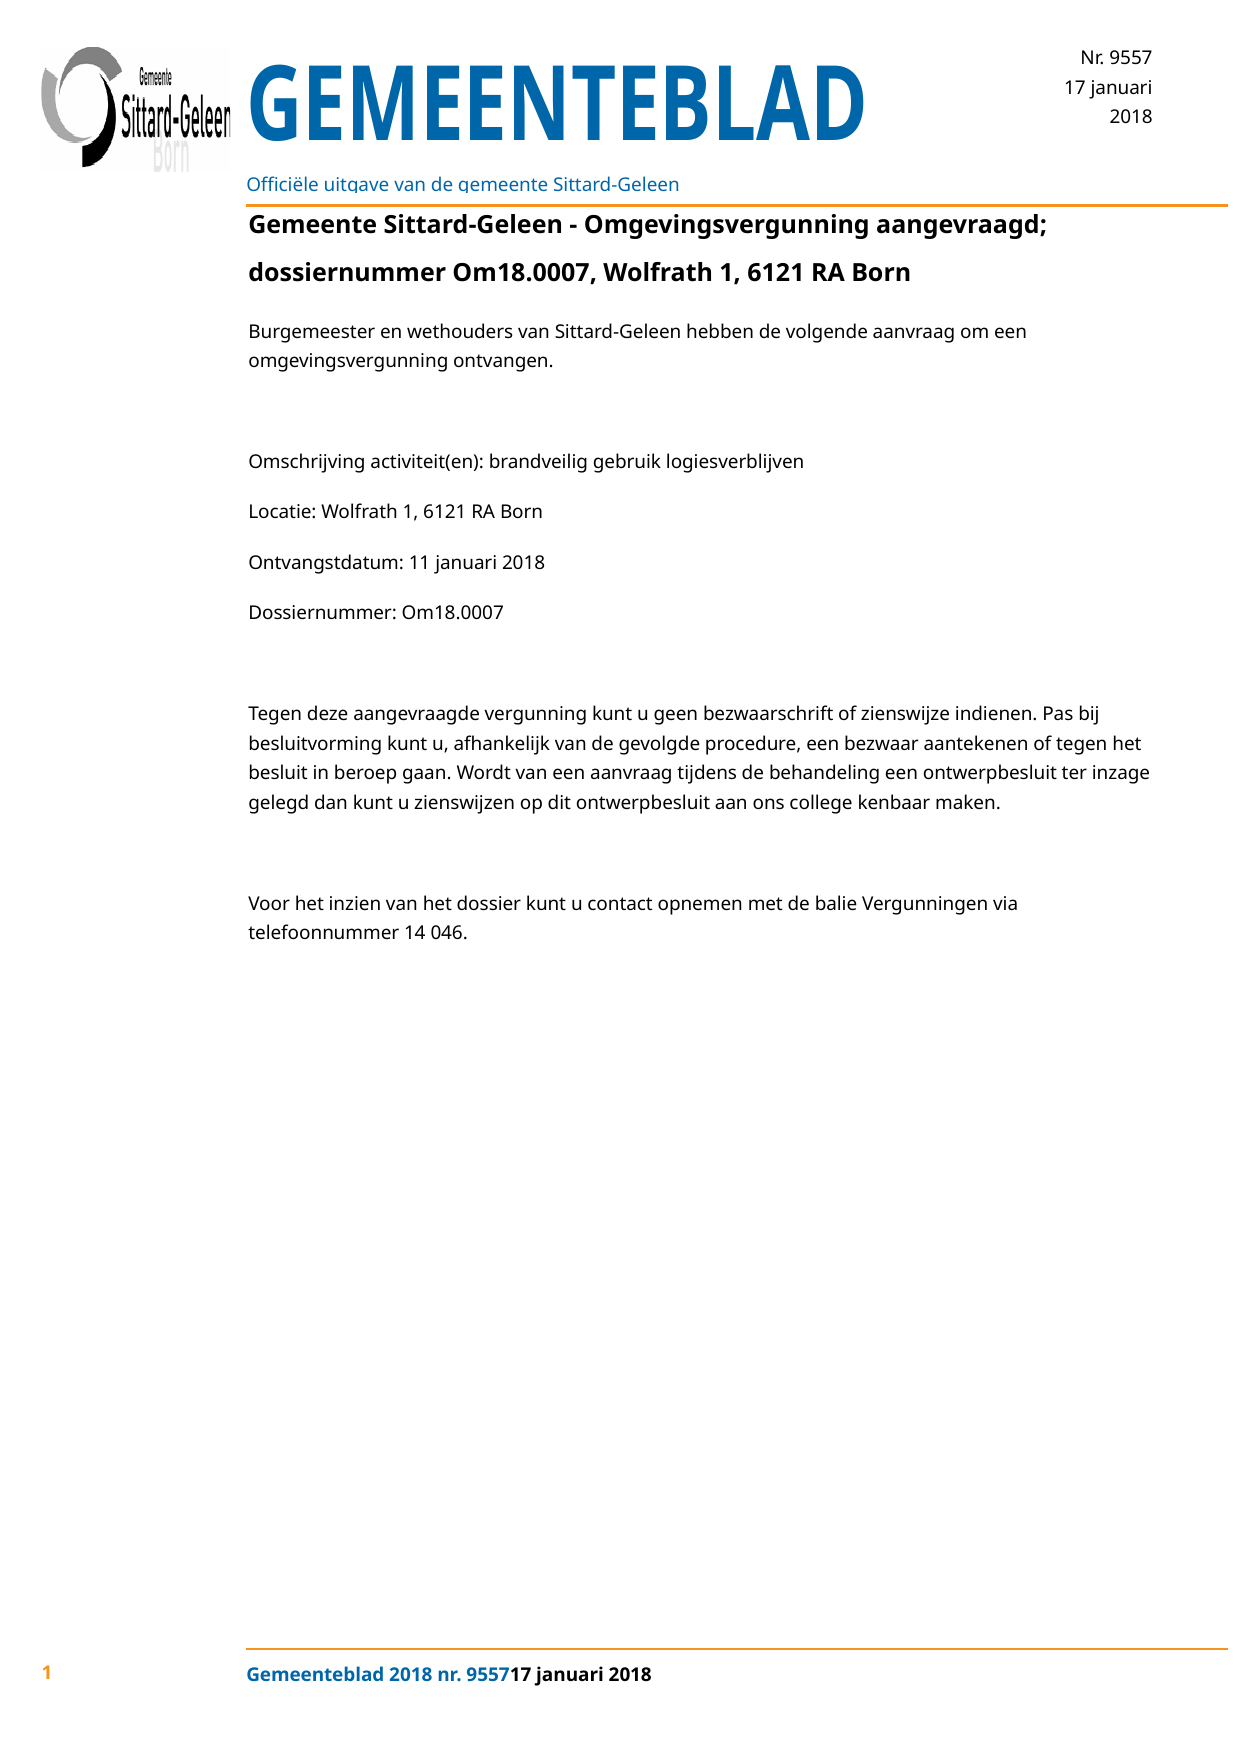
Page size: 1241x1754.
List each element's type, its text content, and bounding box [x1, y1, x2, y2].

text Tegen deze aangevraagde vergunning kunt u geen bezwaarschrift of zienswijze indienen. Pas bij besluitvorming kunt u, afhankelijk van de gevolgde procedure, een bezwaar aantekenen of tegen het besluit in beroep gaan. Wordt van een aanvraag tijdens de behandeling een ontwerpbesluit ter inzage gelegd dan kunt u zienswijzen op dit ontwerpbesluit aan ons college kenbaar maken. [248, 700, 1152, 815]
text Gemeente Sittard-Geleen - Omgevingsvergunning aangevraagd; dossiernummer Om18.0007, Wolfrath 1, 6121 RA Born [248, 207, 1152, 288]
text Omschrijving activiteit(en): brandveilig gebruik logiesverblijven [248, 448, 1152, 474]
text Burgemeester en wethouders van Sittard-Geleen hebben de volgende aanvraag om een omgevingsvergunning ontvangen. [248, 318, 1152, 373]
text Locatie: Wolfrath 1, 6121 RA Born [248, 499, 1152, 524]
text Voor het inzien van het dossier kunt u contact opnemen met de balie Vergunningen via telefoonnummer 14 046. [248, 890, 1152, 945]
picture [41, 47, 231, 172]
text Ontvangstdatum: 11 januari 2018 [248, 549, 1152, 575]
text Dossiernummer: Om18.0007 [248, 599, 1152, 625]
